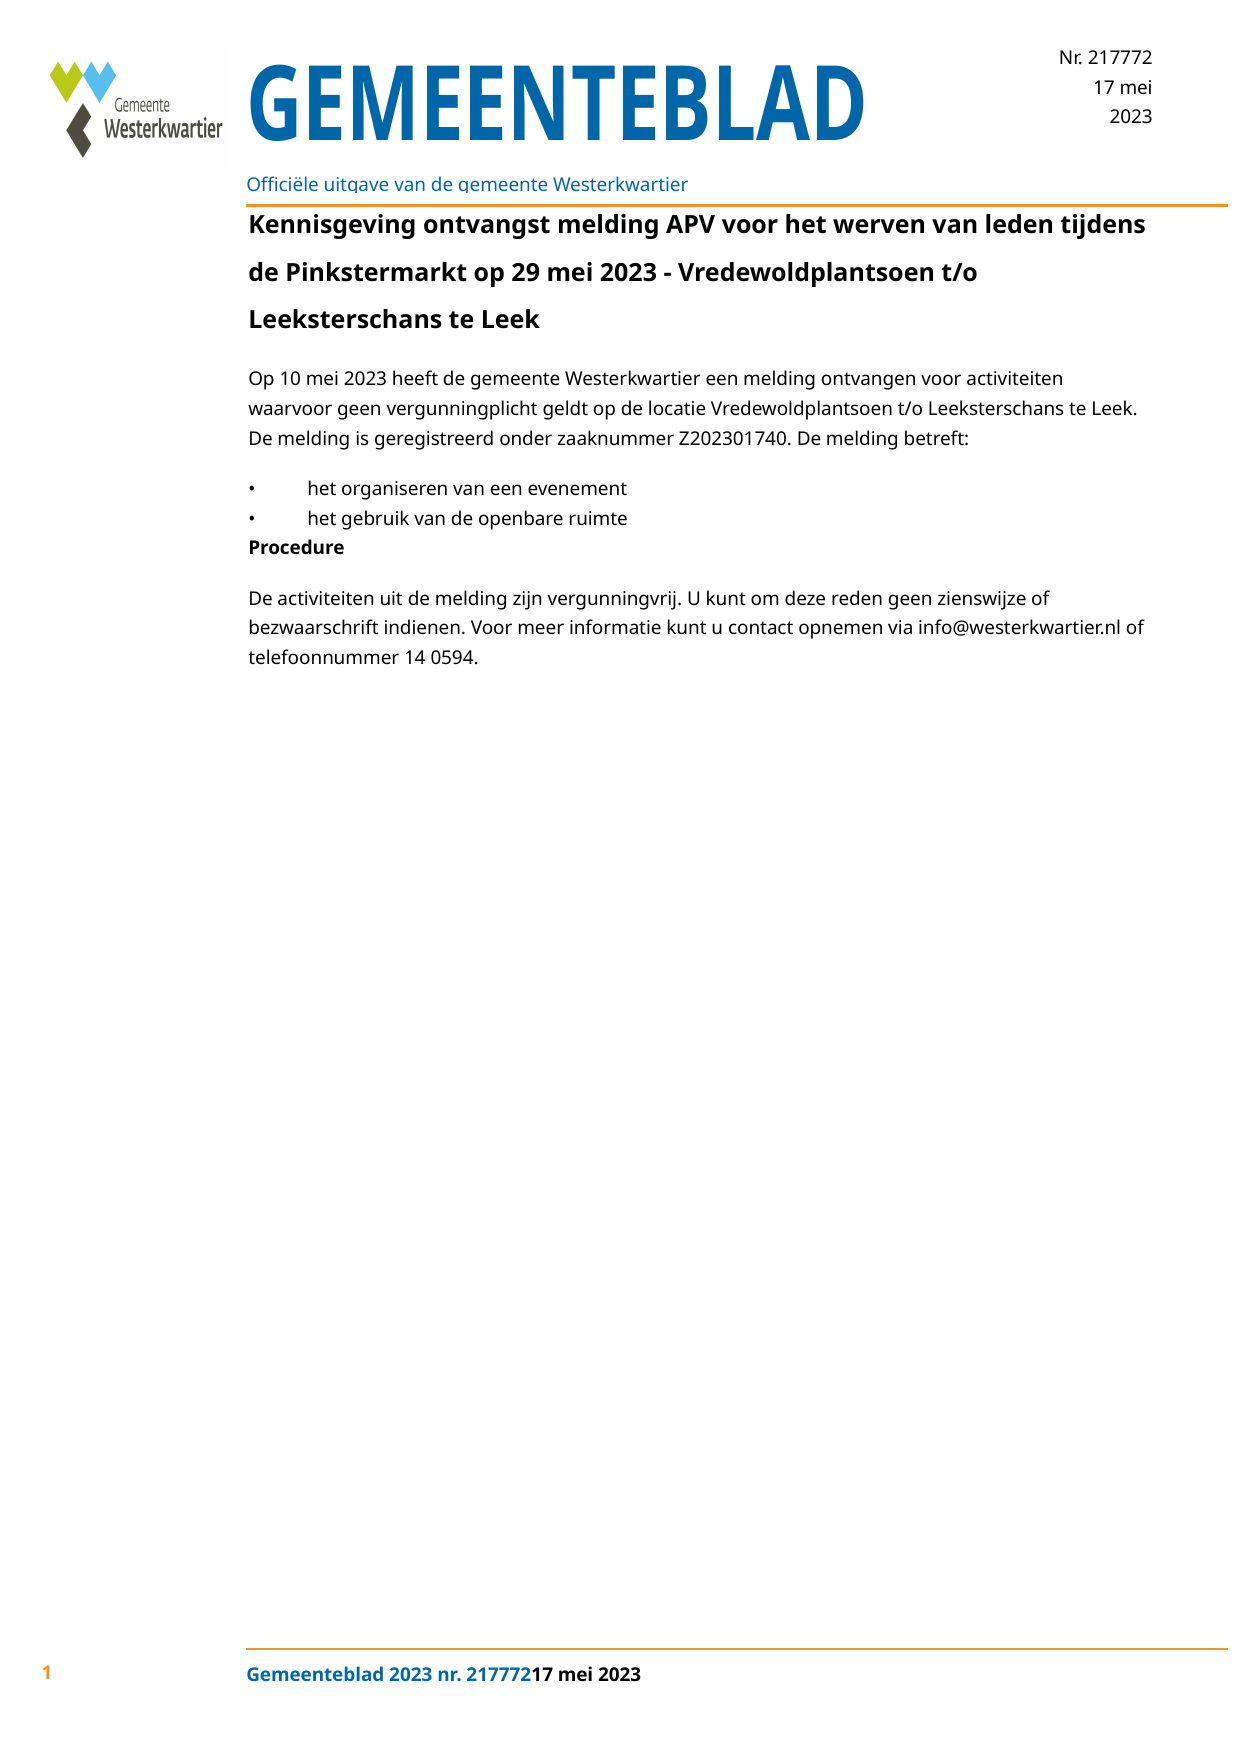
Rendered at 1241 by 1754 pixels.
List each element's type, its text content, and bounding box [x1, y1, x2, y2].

text Kennisgeving ontvangst melding APV voor het werven van leden tijdens de Pinkstermarkt op 29 mei 2023 - Vredewoldplantsoen t/o Leeksterschans te Leek [248, 207, 1152, 336]
list het gebruik van de openbare ruimte [248, 505, 1152, 530]
text Op 10 mei 2023 heeft de gemeente Westerkwartier een melding ontvangen voor activiteiten waarvoor geen vergunningplicht geldt op de locatie Vredewoldplantsoen t/o Leeksterschans te Leek. De melding is geregistreerd onder zaaknummer Z202301740. De melding betreft: [248, 366, 1152, 450]
text De activiteiten uit de melding zijn vergunningvrij. U kunt om deze reden geen zienswijze of bezwaarschrift indienen. Voor meer informatie kunt u contact opnemen via info@westerkwartier.nl of telefoonnummer 14 0594. [248, 585, 1152, 669]
picture [41, 47, 231, 172]
text Procedure [248, 534, 1152, 560]
list het organiseren van een evenement [248, 475, 1152, 501]
